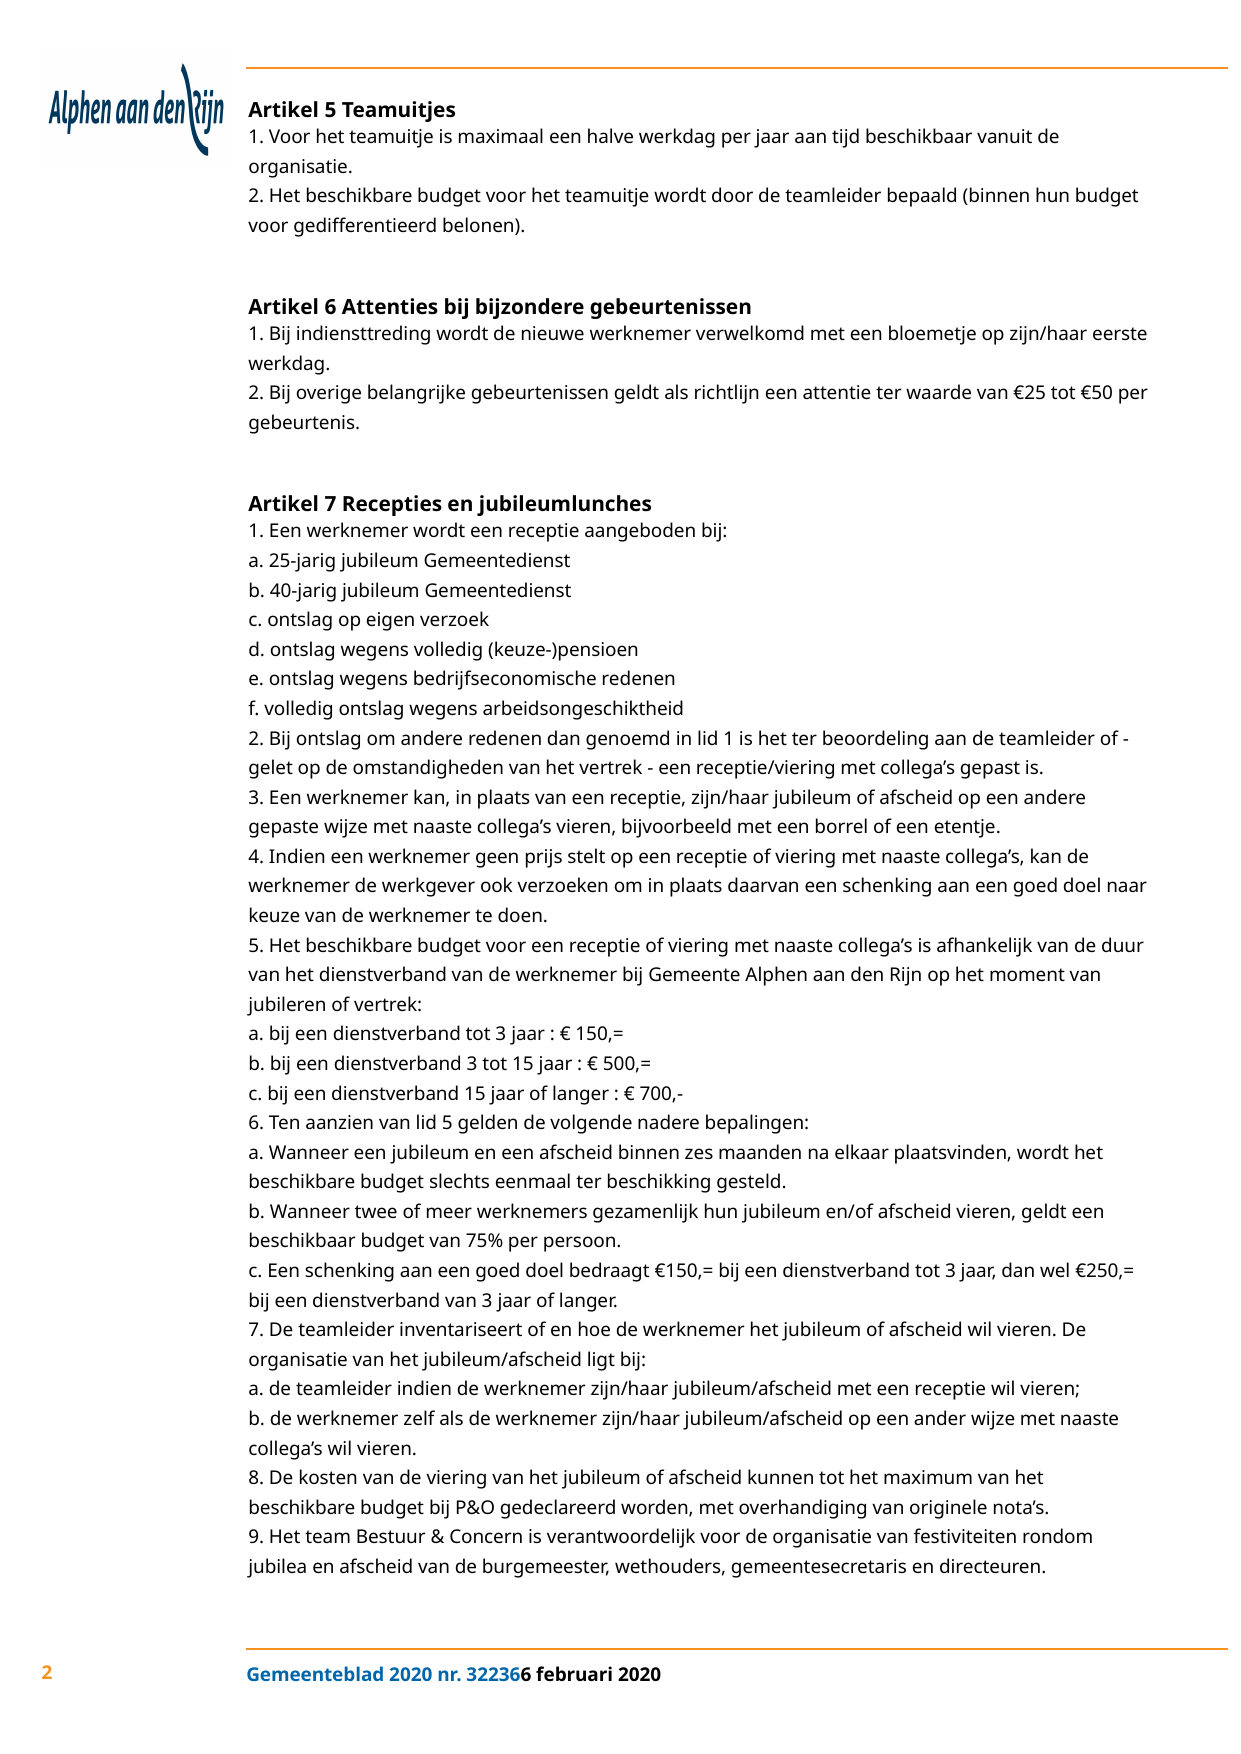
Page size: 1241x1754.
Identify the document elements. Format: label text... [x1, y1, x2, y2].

text 3. Een werknemer kan, in plaats van een receptie, zijn/haar jubileum of afscheid op een andere gepaste wijze met naaste collega’s vieren, bijvoorbeeld met een borrel of een etentje. [248, 784, 1152, 839]
text 8. De kosten van de viering van het jubileum of afscheid kunnen tot het maximum van het beschikbare budget bij P&O gedeclareerd worden, met overhandiging van originele nota’s. [248, 1464, 1152, 1519]
text e. ontslag wegens bedrijfseconomische redenen [248, 666, 1152, 691]
text c. ontslag op eigen verzoek [248, 606, 1152, 632]
text f. volledig ontslag wegens arbeidsongeschiktheid [248, 695, 1152, 721]
text c. bij een dienstverband 15 jaar of langer : € 700,- [248, 1080, 1152, 1105]
text b. 40-jarig jubileum Gemeentedienst [248, 577, 1152, 602]
text a. de teamleider indien de werknemer zijn/haar jubileum/afscheid met een receptie wil vieren; [248, 1376, 1152, 1401]
text 1. Voor het teamuitje is maximaal een halve werkdag per jaar aan tijd beschikbaar vanuit de organisatie. [248, 123, 1152, 178]
text b. Wanneer twee of meer werknemers gezamenlijk hun jubileum en/of afscheid vieren, geldt een beschikbaar budget van 75% per persoon. [248, 1198, 1152, 1253]
text 2. Bij overige belangrijke gebeurtenissen geldt als richtlijn een attentie ter waarde van €25 tot €50 per gebeurtenis. [248, 379, 1152, 435]
text 1. Bij indiensttreding wordt de nieuwe werknemer verwelkomd met een bloemetje op zijn/haar eerste werkdag. [248, 320, 1152, 376]
text 4. Indien een werknemer geen prijs stelt op een receptie of viering met naaste collega’s, kan de werknemer de werkgever ook verzoeken om in plaats daarvan een schenking aan een goed doel naar keuze van de werknemer te doen. [248, 843, 1152, 928]
text 2. Bij ontslag om andere redenen dan genoemd in lid 1 is het ter beoordeling aan de teamleider of - gelet op de omstandigheden van het vertrek - een receptie/viering met collega’s gepast is. [248, 725, 1152, 780]
text Artikel 5 Teamuitjes [248, 95, 1152, 123]
text b. bij een dienstverband 3 tot 15 jaar : € 500,= [248, 1050, 1152, 1076]
text 6. Ten aanzien van lid 5 gelden de volgende nadere bepalingen: [248, 1109, 1152, 1135]
text d. ontslag wegens volledig (keuze-)pensioen [248, 636, 1152, 662]
text 2. Het beschikbare budget voor het teamuitje wordt door de teamleider bepaald (binnen hun budget voor gedifferentieerd belonen). [248, 182, 1152, 238]
text b. de werknemer zelf als de werknemer zijn/haar jubileum/afscheid op een ander wijze met naaste collega’s wil vieren. [248, 1405, 1152, 1460]
text 5. Het beschikbare budget voor een receptie of viering met naaste collega’s is afhankelijk van de duur van het dienstverband van de werknemer bij Gemeente Alphen aan den Rijn op het moment van jubileren of vertrek: [248, 932, 1152, 1017]
text 1. Een werknemer wordt een receptie aangeboden bij: [248, 518, 1152, 543]
text 7. De teamleider inventariseert of en hoe de werknemer het jubileum of afscheid wil vieren. De organisatie van het jubileum/afscheid ligt bij: [248, 1316, 1152, 1372]
text a. 25-jarig jubileum Gemeentedienst [248, 547, 1152, 573]
text 9. Het team Bestuur & Concern is verantwoordelijk voor de organisatie van festiviteiten rondom jubilea en afscheid van de burgemeester, wethouders, gemeentesecretaris en directeuren. [248, 1523, 1152, 1579]
picture [41, 47, 231, 172]
text Artikel 6 Attenties bij bijzondere gebeurtenissen [248, 292, 1152, 320]
text a. Wanneer een jubileum en een afscheid binnen zes maanden na elkaar plaatsvinden, wordt het beschikbare budget slechts eenmaal ter beschikking gesteld. [248, 1139, 1152, 1194]
text c. Een schenking aan een goed doel bedraagt €150,= bij een dienstverband tot 3 jaar, dan wel €250,= bij een dienstverband van 3 jaar of langer. [248, 1257, 1152, 1312]
text a. bij een dienstverband tot 3 jaar : € 150,= [248, 1021, 1152, 1046]
text Artikel 7 Recepties en jubileumlunches [248, 489, 1152, 518]
